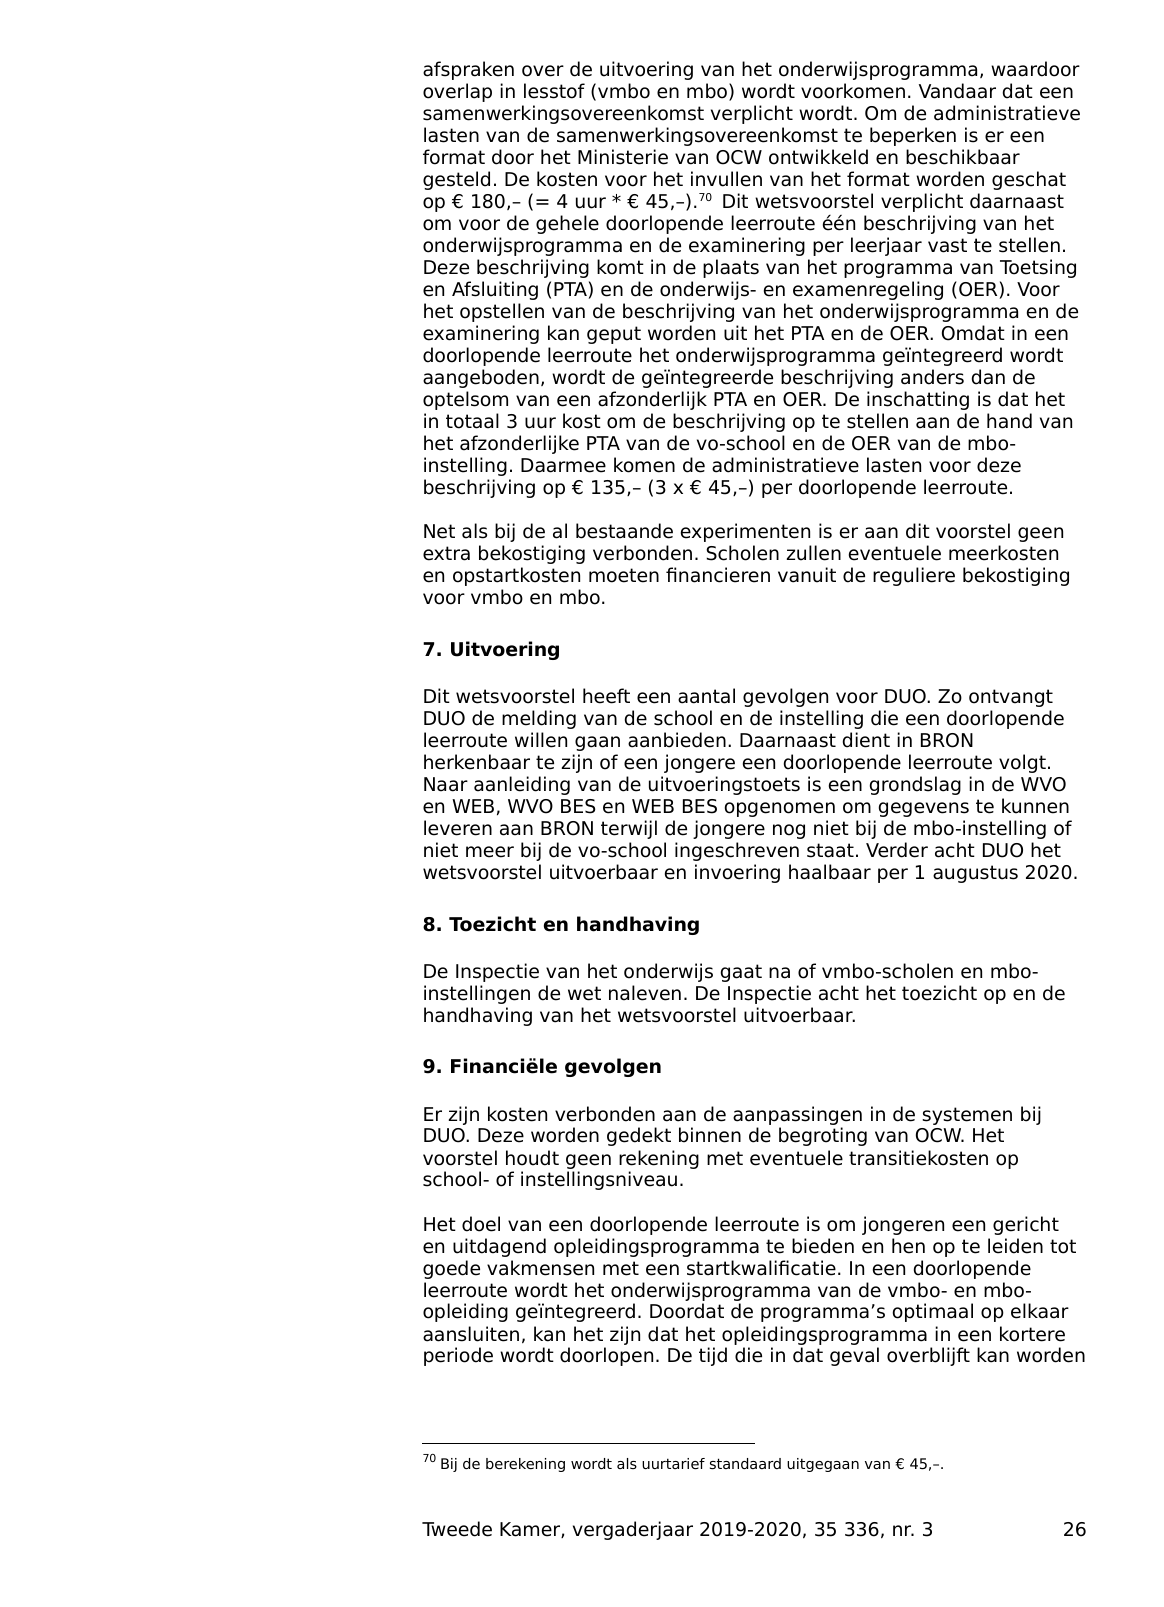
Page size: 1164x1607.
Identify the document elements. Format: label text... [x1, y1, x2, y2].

text Er zijn kosten verbonden aan de aanpassingen in de systemen bij DUO. Deze worden gedekt binnen de begroting van OCW. Het voorstel houdt geen rekening met eventuele transitiekosten op school- of instellingsniveau. [422, 1103, 1087, 1191]
text afspraken over de uitvoering van het onderwijsprogramma, waardoor overlap in lesstof (vmbo en mbo) wordt voorkomen. Vandaar dat een samenwerkingsovereenkomst verplicht wordt. Om de administratieve lasten van de samenwerkingsovereenkomst te beperken is er een format door het Ministerie van OCW ontwikkeld en beschikbaar gesteld. De kosten voor het invullen van het format worden geschat op € 180,– (= 4 uur * € 45,–). Dit wetsvoorstel verplicht daarnaast om voor de gehele doorlopende leerroute één beschrijving van het onderwijsprogramma en de examinering per leerjaar vast te stellen. Deze beschrijving komt in de plaats van het programma van Toetsing en Afsluiting (PTA) en de onderwijs- en examenregeling (OER). Voor het opstellen van de beschrijving van het onderwijsprogramma en de examinering kan geput worden uit het PTA en de OER. Omdat in een doorlopende leerroute het onderwijsprogramma geïntegreerd wordt aangeboden, wordt de geïntegreerde beschrijving anders dan de optelsom van een afzonderlijk PTA en OER. De inschatting is dat het in totaal 3 uur kost om de beschrijving op te stellen aan de hand van het afzonderlijke PTA van de vo-school en de OER van de mbo-instelling. Daarmee komen de administratieve lasten voor deze beschrijving op € 135,– (3 x € 45,–) per doorlopende leerroute. [422, 59, 1087, 499]
subtitle 8. Toezicht en handhaving [422, 913, 1087, 936]
text Dit wetsvoorstel heeft een aantal gevolgen voor DUO. Zo ontvangt DUO de melding van de school en de instelling die een doorlopende leerroute willen gaan aanbieden. Daarnaast dient in BRON herkenbaar te zijn of een jongere een doorlopende leerroute volgt. Naar aanleiding van de uitvoeringstoets is een grondslag in de WVO en WEB, WVO BES en WEB BES opgenomen om gegevens te kunnen leveren aan BRON terwijl de jongere nog niet bij de mbo-instelling of niet meer bij de vo-school ingeschreven staat. Verder acht DUO het wetsvoorstel uitvoerbaar en invoering haalbaar per 1 augustus 2020. [422, 686, 1087, 883]
subtitle 7. Uitvoering [422, 639, 1087, 661]
text Bij de berekening wordt als uurtarief standaard uitgegaan van € 45,–. [422, 1452, 1087, 1474]
text De Inspectie van het onderwijs gaat na of vmbo-scholen en mbo-instellingen de wet naleven. De Inspectie acht het toezicht op en de handhaving van het wetsvoorstel uitvoerbaar. [422, 961, 1087, 1026]
text Net als bij de al bestaande experimenten is er aan dit voorstel geen extra bekostiging verbonden. Scholen zullen eventuele meerkosten en opstartkosten moeten financieren vanuit de reguliere bekostiging voor vmbo en mbo. [422, 521, 1087, 609]
subtitle 9. Financiële gevolgen [422, 1056, 1087, 1078]
text Het doel van een doorlopende leerroute is om jongeren een gericht en uitdagend opleidingsprogramma te bieden en hen op te leiden tot goede vakmensen met een startkwalificatie. In een doorlopende leerroute wordt het onderwijsprogramma van de vmbo- en mbo-opleiding geïntegreerd. Doordat de programma’s optimaal op elkaar aansluiten, kan het zijn dat het opleidingsprogramma in een kortere periode wordt doorlopen. De tijd die in dat geval overblijft kan worden [422, 1213, 1087, 1367]
